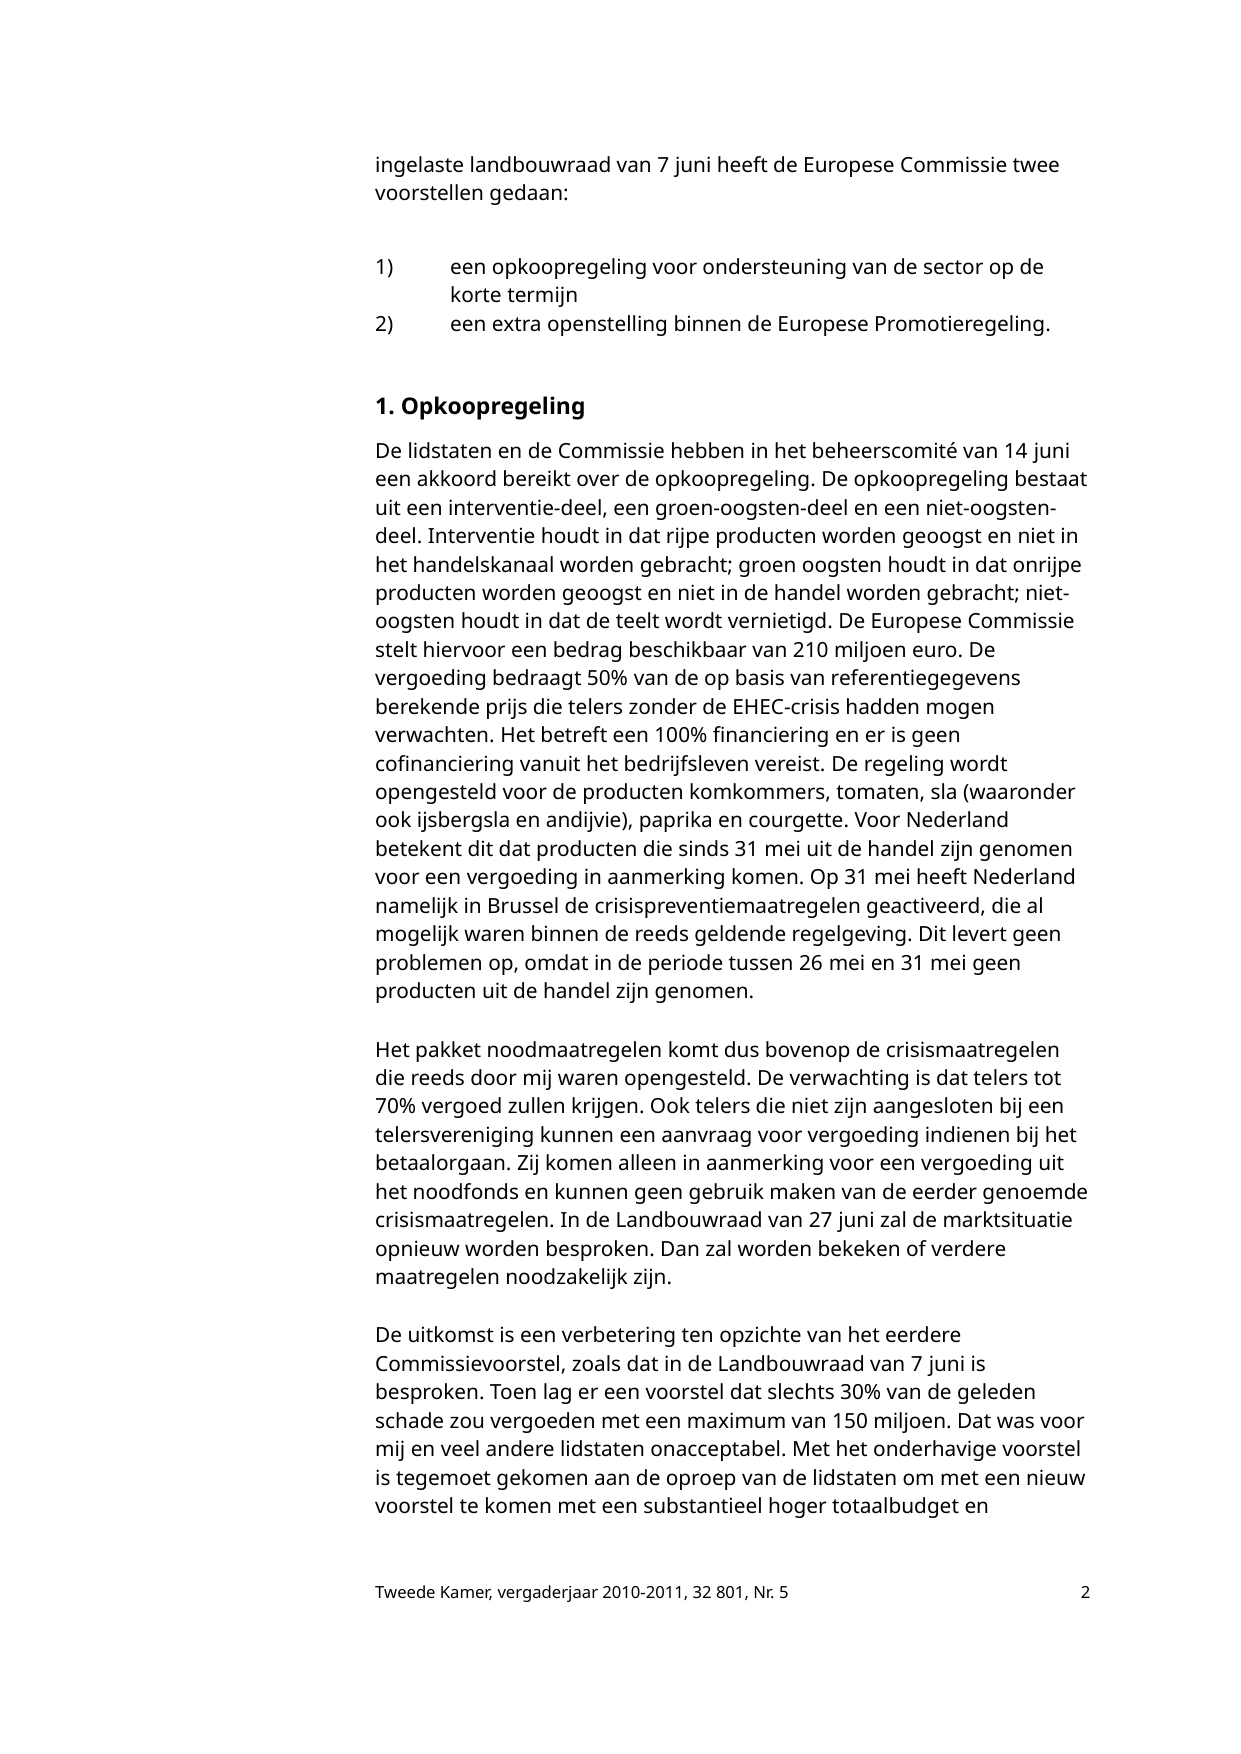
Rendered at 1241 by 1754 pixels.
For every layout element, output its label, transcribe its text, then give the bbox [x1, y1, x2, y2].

text Het pakket noodmaatregelen komt dus bovenop de crisismaatregelen die reeds door mij waren opengesteld. De verwachting is dat telers tot 70% vergoed zullen krijgen. Ook telers die niet zijn aangesloten bij een telersvereniging kunnen een aanvraag voor vergoeding indienen bij het betaalorgaan. Zij komen alleen in aanmerking voor een vergoeding uit het noodfonds en kunnen geen gebruik maken van de eerder genoemde crisismaatregelen. In de Landbouwraad van 27 juni zal de marktsituatie opnieuw worden besproken. Dan zal worden bekeken of verdere maatregelen noodzakelijk zijn. [375, 1035, 1090, 1291]
list een opkoopregeling voor ondersteuning van de sector op de korte termijn [375, 252, 1090, 309]
text De uitkomst is een verbetering ten opzichte van het eerdere Commissievoorstel, zoals dat in de Landbouwraad van 7 juni is besproken. Toen lag er een voorstel dat slechts 30% van de geleden schade zou vergoeden met een maximum van 150 miljoen. Dat was voor mij en veel andere lidstaten onacceptabel. Met het onderhavige voorstel is tegemoet gekomen aan de oproep van de lidstaten om met een nieuw voorstel te komen met een substantieel hoger totaalbudget en [375, 1321, 1090, 1520]
text De lidstaten en de Commissie hebben in het beheerscomité van 14 juni een akkoord bereikt over de opkoopregeling. De opkoopregeling bestaat uit een interventie-deel, een groen-oogsten-deel en een niet-oogsten-deel. Interventie houdt in dat rijpe producten worden geoogst en niet in het handelskanaal worden gebracht; groen oogsten houdt in dat onrijpe producten worden geoogst en niet in de handel worden gebracht; niet-oogsten houdt in dat de teelt wordt vernietigd. De Europese Commissie stelt hiervoor een bedrag beschikbaar van 210 miljoen euro. De vergoeding bedraagt 50% van de op basis van referentiegegevens berekende prijs die telers zonder de EHEC-crisis hadden mogen verwachten. Het betreft een 100% financiering en er is geen cofinanciering vanuit het bedrijfsleven vereist. De regeling wordt opengesteld voor de producten komkommers, tomaten, sla (waaronder ook ijsbergsla en andijvie), paprika en courgette. Voor Nederland betekent dit dat producten die sinds 31 mei uit de handel zijn genomen voor een vergoeding in aanmerking komen. Op 31 mei heeft Nederland namelijk in Brussel de crisispreventiemaatregelen geactiveerd, die al mogelijk waren binnen de reeds geldende regelgeving. Dit levert geen problemen op, omdat in de periode tussen 26 mei en 31 mei geen producten uit de handel zijn genomen. [375, 436, 1090, 1005]
text ingelaste landbouwraad van 7 juni heeft de Europese Commissie twee voorstellen gedaan: [375, 150, 1090, 207]
subtitle 1. Opkoopregeling [375, 390, 1090, 421]
list een extra openstelling binnen de Europese Promotieregeling. [375, 309, 1090, 337]
